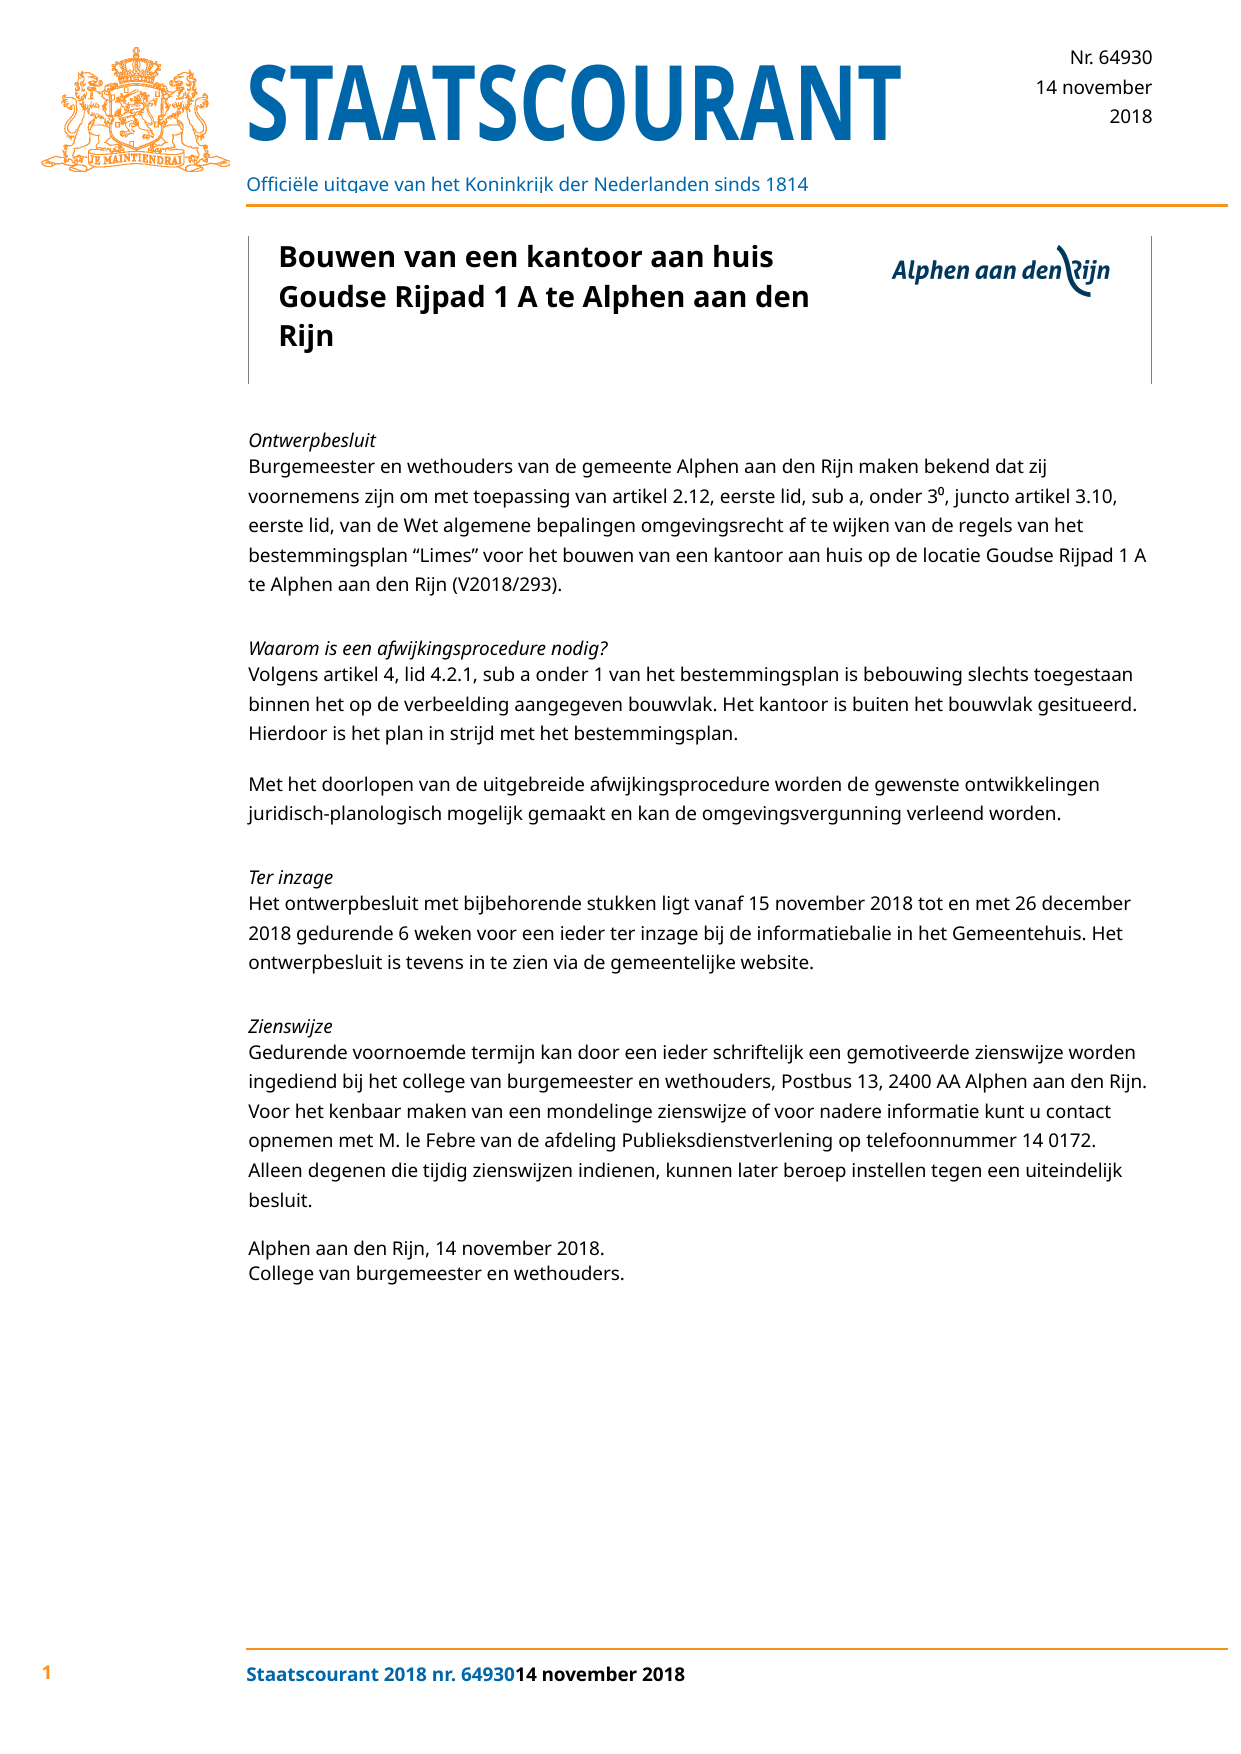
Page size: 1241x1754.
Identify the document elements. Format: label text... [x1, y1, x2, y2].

text Gedurende voornoemde termijn kan door een ieder schriftelijk een gemotiveerde zienswijze worden ingediend bij het college van burgemeester en wethouders, Postbus 13, 2400 AA Alphen aan den Rijn. Voor het kenbaar maken van een mondelinge zienswijze of voor nadere informatie kunt u contact opnemen met M. le Febre van de afdeling Publieksdienstverlening op telefoonnummer 14 0172. Alleen degenen die tijdig zienswijzen indienen, kunnen later beroep instellen tegen een uiteindelijk besluit. [248, 1039, 1152, 1213]
text Ontwerpbesluit [248, 427, 1152, 453]
text Burgemeester en wethouders van de gemeente Alphen aan den Rijn maken bekend dat zij voornemens zijn om met toepassing van artikel 2.12, eerste lid, sub a, onder 3⁰, juncto artikel 3.10, eerste lid, van de Wet algemene bepalingen omgevingsrecht af te wijken van de regels van het bestemmingsplan “Limes” voor het bouwen van een kantoor aan huis op de locatie Goudse Rijpad 1 A te Alphen aan den Rijn (V2018/293). [248, 453, 1152, 597]
picture [882, 236, 1119, 306]
text College van burgemeester en wethouders. [248, 1260, 1152, 1286]
text Het ontwerpbesluit met bijbehorende stukken ligt vanaf 15 november 2018 tot en met 26 december 2018 gedurende 6 weken voor een ieder ter inzage bij de informatiebalie in het Gemeentehuis. Het ontwerpbesluit is tevens in te zien via de gemeentelijke website. [248, 890, 1152, 975]
text Volgens artikel 4, lid 4.2.1, sub a onder 1 van het bestemmingsplan is bebouwing slechts toegestaan binnen het op de verbeelding aangegeven bouwvlak. Het kantoor is buiten het bouwvlak gesitueerd. Hierdoor is het plan in strijd met het bestemmingsplan. [248, 661, 1152, 746]
text Alphen aan den Rijn, 14 november 2018. [248, 1235, 1152, 1260]
picture [41, 47, 231, 172]
table_header Bouwen van een kantoor aan huis Goudse Rijpad 1 A te Alphen aan den Rijn [249, 236, 850, 384]
table_header [850, 236, 1151, 384]
text Ter inzage [248, 864, 1152, 890]
text Waarom is een afwijkingsprocedure nodig? [248, 636, 1152, 661]
text Met het doorlopen van de uitgebreide afwijkingsprocedure worden de gewenste ontwikkelingen juridisch-planologisch mogelijk gemaakt en kan de omgevingsvergunning verleend worden. [248, 771, 1152, 826]
text Zienswijze [248, 1013, 1152, 1039]
